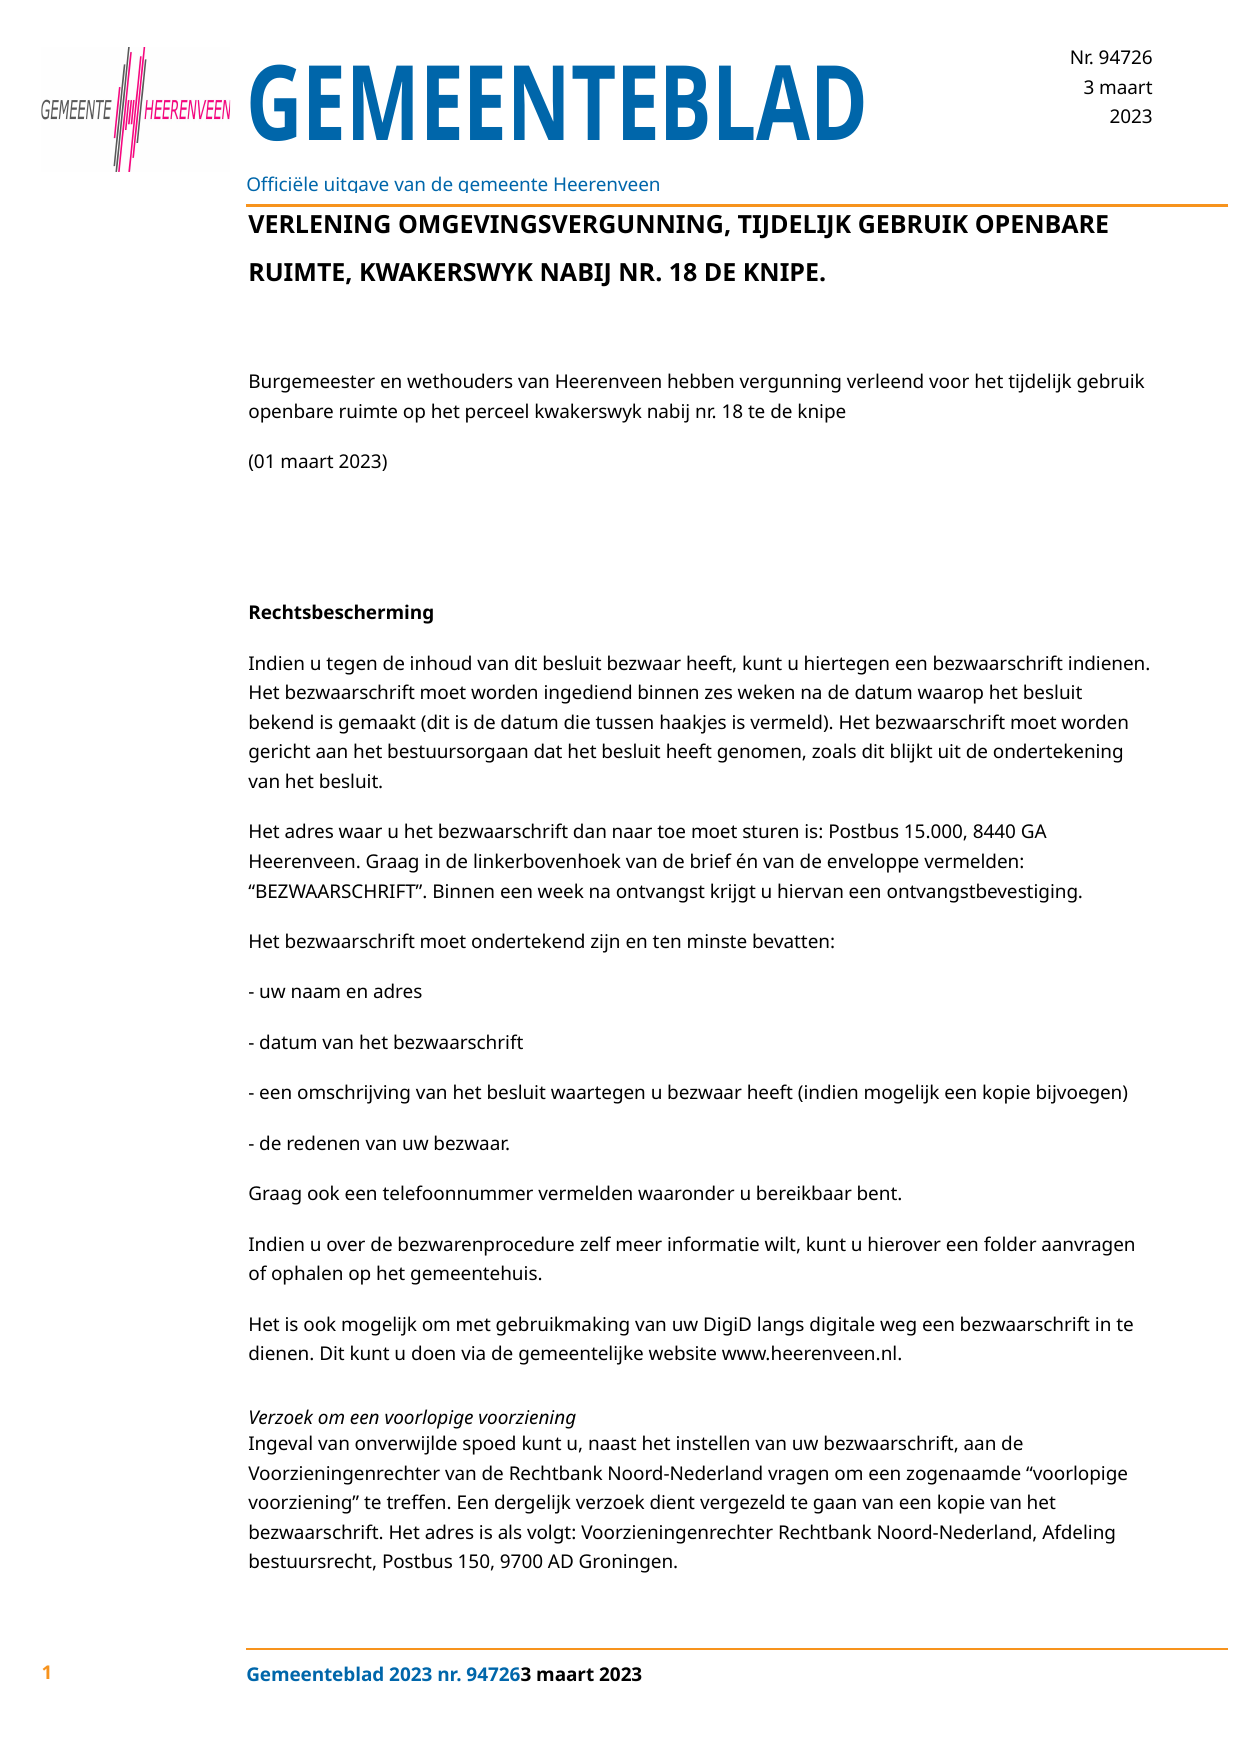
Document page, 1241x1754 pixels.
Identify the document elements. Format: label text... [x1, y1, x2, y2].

text - de redenen van uw bezwaar. [248, 1130, 1152, 1156]
text Rechtsbescherming [248, 599, 1152, 625]
text - datum van het bezwaarschrift [248, 1029, 1152, 1055]
text Graag ook een telefoonnummer vermelden waaronder u bereikbaar bent. [248, 1180, 1152, 1206]
text Het adres waar u het bezwaarschrift dan naar toe moet sturen is: Postbus 15.000, 8440 GA Heerenveen. Graag in de linkerbovenhoek van de brief én van de enveloppe vermelden: “BEZWAARSCHRIFT”. Binnen een week na ontvangst krijgt u hiervan een ontvangstbevestiging. [248, 819, 1152, 904]
text Verzoek om een voorlopige voorziening [248, 1404, 1152, 1430]
text Het is ook mogelijk om met gebruikmaking van uw DigiD langs digitale weg een bezwaarschrift in te dienen. Dit kunt u doen via de gemeentelijke website www.heerenveen.nl. [248, 1311, 1152, 1366]
text - een omschrijving van het besluit waartegen u bezwaar heeft (indien mogelijk een kopie bijvoegen) [248, 1079, 1152, 1105]
picture [41, 47, 231, 172]
text (01 maart 2023) [248, 448, 1152, 474]
text VERLENING OMGEVINGSVERGUNNING, TIJDELIJK GEBRUIK OPENBARE RUIMTE, KWAKERSWYK NABIJ NR. 18 DE KNIPE. [248, 207, 1152, 288]
text Burgemeester en wethouders van Heerenveen hebben vergunning verleend voor het tijdelijk gebruik openbare ruimte op het perceel kwakerswyk nabij nr. 18 te de knipe [248, 368, 1152, 424]
text Indien u tegen de inhoud van dit besluit bezwaar heeft, kunt u hiertegen een bezwaarschrift indienen. Het bezwaarschrift moet worden ingediend binnen zes weken na de datum waarop het besluit bekend is gemaakt (dit is de datum die tussen haakjes is vermeld). Het bezwaarschrift moet worden gericht aan het bestuursorgaan dat het besluit heeft genomen, zoals dit blijkt uit de ondertekening van het besluit. [248, 650, 1152, 794]
text Het bezwaarschrift moet ondertekend zijn en ten minste bevatten: [248, 928, 1152, 954]
text - uw naam en adres [248, 979, 1152, 1004]
text Ingeval van onverwijlde spoed kunt u, naast het instellen van uw bezwaarschrift, aan de Voorzieningenrechter van de Rechtbank Noord-Nederland vragen om een zogenaamde “voorlopige voorziening” te treffen. Een dergelijk verzoek dient vergezeld te gaan van een kopie van het bezwaarschrift. Het adres is als volgt: Voorzieningenrechter Rechtbank Noord-Nederland, Afdeling bestuursrecht, Postbus 150, 9700 AD Groningen. [248, 1430, 1152, 1574]
text Indien u over de bezwarenprocedure zelf meer informatie wilt, kunt u hierover een folder aanvragen of ophalen op het gemeentehuis. [248, 1231, 1152, 1286]
